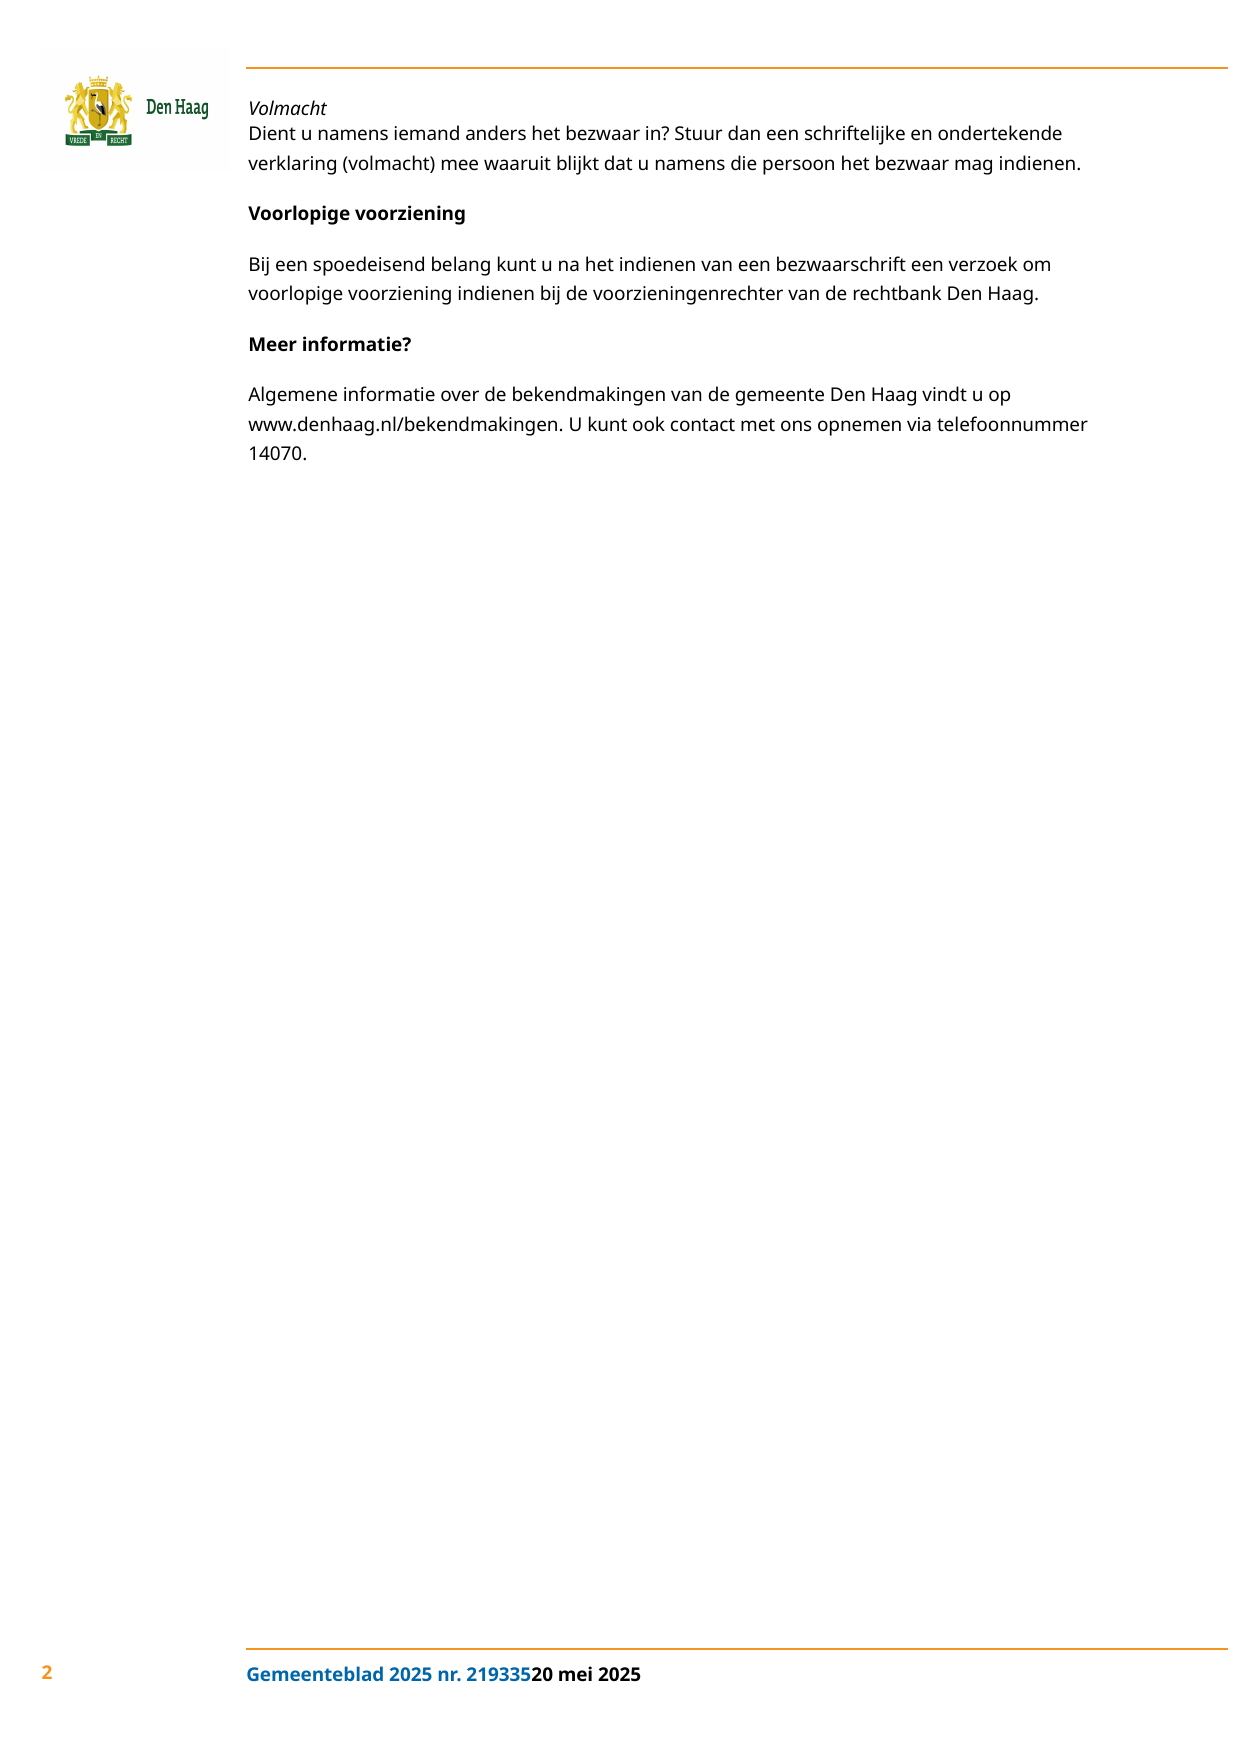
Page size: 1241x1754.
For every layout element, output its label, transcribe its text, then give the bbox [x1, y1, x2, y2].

text Meer informatie? [248, 331, 1152, 357]
text Algemene informatie over de bekendmakingen van de gemeente Den Haag vindt u op www.denhaag.nl/bekendmakingen. U kunt ook contact met ons opnemen via telefoonnummer 14070. [248, 381, 1152, 466]
text Voorlopige voorziening [248, 201, 1152, 226]
picture [41, 47, 231, 172]
text Volmacht [248, 95, 1152, 121]
text Bij een spoedeisend belang kunt u na het indienen van een bezwaarschrift een verzoek om voorlopige voorziening indienen bij de voorzieningenrechter van de rechtbank Den Haag. [248, 251, 1152, 306]
text Dient u namens iemand anders het bezwaar in? Stuur dan een schriftelijke en ondertekende verklaring (volmacht) mee waaruit blijkt dat u namens die persoon het bezwaar mag indienen. [248, 121, 1152, 176]
